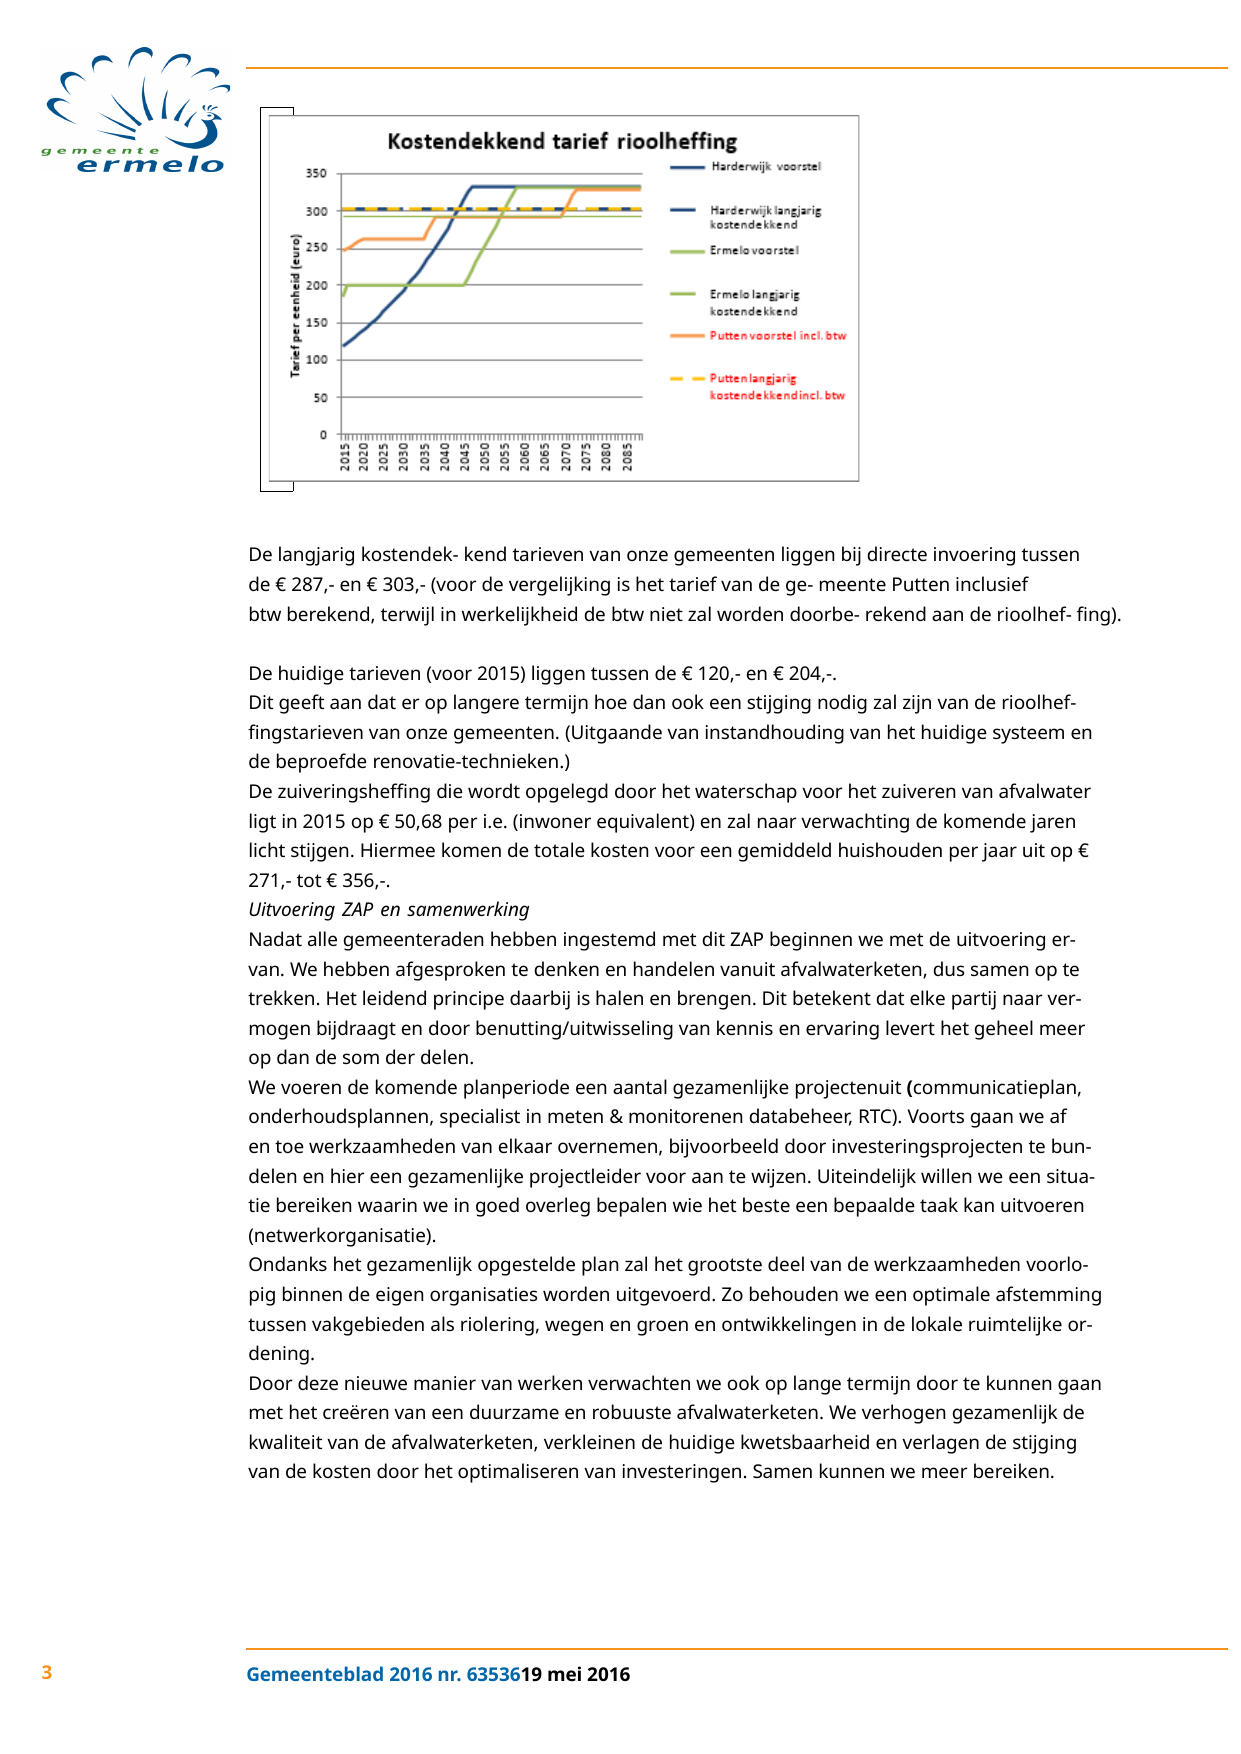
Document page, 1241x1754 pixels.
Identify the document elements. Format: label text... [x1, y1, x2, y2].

picture [41, 47, 231, 172]
text De zuiveringsheffing die wordt opgelegd door het waterschap voor het zuiveren van afvalwater ligt in 2015 op € 50,68 per i.e. (inwoner equivalent) en zal naar verwachting de komende jaren licht stijgen. Hiermee komen de totale kosten voor een gemiddeld huishouden per jaar uit op € 271,- tot € 356,-. [248, 778, 1152, 893]
text Ondanks het gezamenlijk opgestelde plan zal het grootste deel van de werkzaamheden voorlo- pig binnen de eigen organisaties worden uitgevoerd. Zo behouden we een optimale afstemming tussen vakgebieden als riolering, wegen en groen en ontwikkelingen in de lokale ruimtelijke or- dening. [248, 1252, 1152, 1366]
text Nadat alle gemeenteraden hebben ingestemd met dit ZAP beginnen we met de uitvoering er- van. We hebben afgesproken te denken en handelen vanuit afvalwaterketen, dus samen op te trekken. Het leidend principe daarbij is halen en brengen. Dit betekent dat elke partij naar ver- mogen bijdraagt en door benutting/uitwisseling van kennis en ervaring levert het geheel meer op dan de som der delen. [248, 926, 1152, 1070]
picture [268, 115, 860, 482]
text De huidige tarieven (voor 2015) liggen tussen de € 120,- en € 204,-. [248, 660, 1152, 686]
text Dit geeft aan dat er op langere termijn hoe dan ook een stijging nodig zal zijn van de rioolhef- fingstarieven van onze gemeenten. (Uitgaande van instandhouding van het huidige systeem en de beproefde renovatie-technieken.) [248, 689, 1152, 774]
text Uitvoering ZAP en samenwerking [248, 897, 1152, 922]
text Door deze nieuwe manier van werken verwachten we ook op lange termijn door te kunnen gaan met het creëren van een duurzame en robuuste afvalwaterketen. We verhogen gezamenlijk de kwaliteit van de afvalwaterketen, verkleinen de huidige kwetsbaarheid en verlagen de stijging van de kosten door het optimaliseren van investeringen. Samen kunnen we meer bereiken. [248, 1370, 1152, 1484]
text De langjarig kostendek- kend tarieven van onze gemeenten liggen bij directe invoering tussen de € 287,- en € 303,- (voor de vergelijking is het tarief van de ge- meente Putten inclusief btw berekend, terwijl in werkelijkheid de btw niet zal worden doorbe- rekend aan de rioolhef- fing). [248, 542, 1152, 627]
text We voeren de komende planperiode een aantal gezamenlijke projectenuit (communicatieplan, onderhoudsplannen, specialist in meten & monitorenen databeheer, RTC). Voorts gaan we af en toe werkzaamheden van elkaar overnemen, bijvoorbeeld door investeringsprojecten te bun- delen en hier een gezamenlijke projectleider voor aan te wijzen. Uiteindelijk willen we een situa- tie bereiken waarin we in goed overleg bepalen wie het beste een bepaalde taak kan uitvoeren (netwerkorganisatie). [248, 1074, 1152, 1248]
